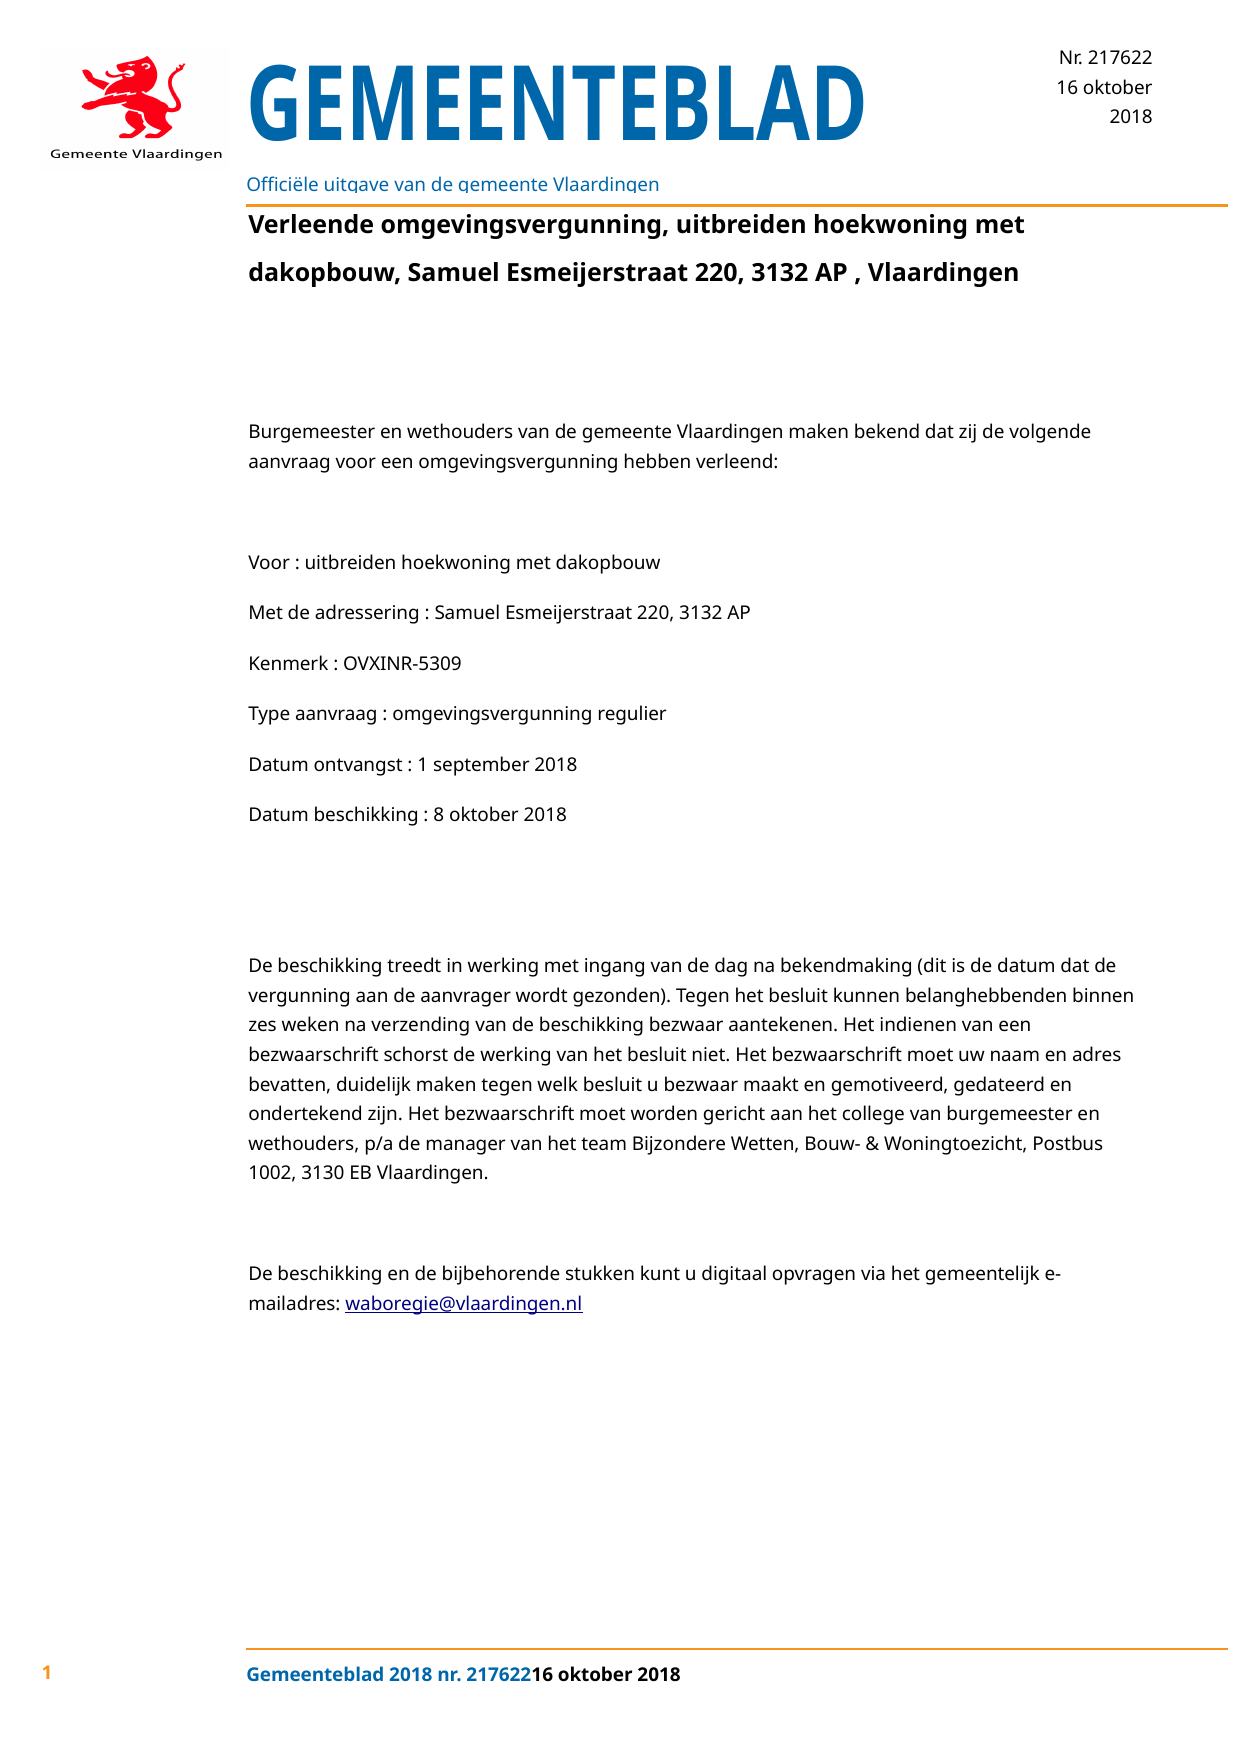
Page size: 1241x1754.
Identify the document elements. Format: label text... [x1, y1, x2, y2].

text Met de adressering : Samuel Esmeijerstraat 220, 3132 AP [248, 599, 1152, 625]
picture [41, 47, 231, 172]
text Kenmerk : OVXINR-5309 [248, 650, 1152, 676]
text De beschikking en de bijbehorende stukken kunt u digitaal opvragen via het gemeentelijk e-mailadres: waboregie@vlaardingen.nl [248, 1260, 1152, 1316]
text Burgemeester en wethouders van de gemeente Vlaardingen maken bekend dat zij de volgende aanvraag voor een omgevingsvergunning hebben verleend: [248, 419, 1152, 474]
text Type aanvraag : omgevingsvergunning regulier [248, 700, 1152, 726]
text Datum beschikking : 8 oktober 2018 [248, 801, 1152, 827]
text Datum ontvangst : 1 september 2018 [248, 751, 1152, 777]
text Voor : uitbreiden hoekwoning met dakopbouw [248, 549, 1152, 575]
text Verleende omgevingsvergunning, uitbreiden hoekwoning met dakopbouw, Samuel Esmeijerstraat 220, 3132 AP , Vlaardingen [248, 207, 1152, 288]
text De beschikking treedt in werking met ingang van de dag na bekendmaking (dit is de datum dat de vergunning aan de aanvrager wordt gezonden). Tegen het besluit kunnen belanghebbenden binnen zes weken na verzending van de beschikking bezwaar aantekenen. Het indienen van een bezwaarschrift schorst de werking van het besluit niet. Het bezwaarschrift moet uw naam en adres bevatten, duidelijk maken tegen welk besluit u bezwaar maakt en gemotiveerd, gedateerd en ondertekend zijn. Het bezwaarschrift moet worden gericht aan het college van burgemeester en wethouders, p/a de manager van het team Bijzondere Wetten, Bouw- & Woningtoezicht, Postbus 1002, 3130 EB Vlaardingen. [248, 952, 1152, 1185]
